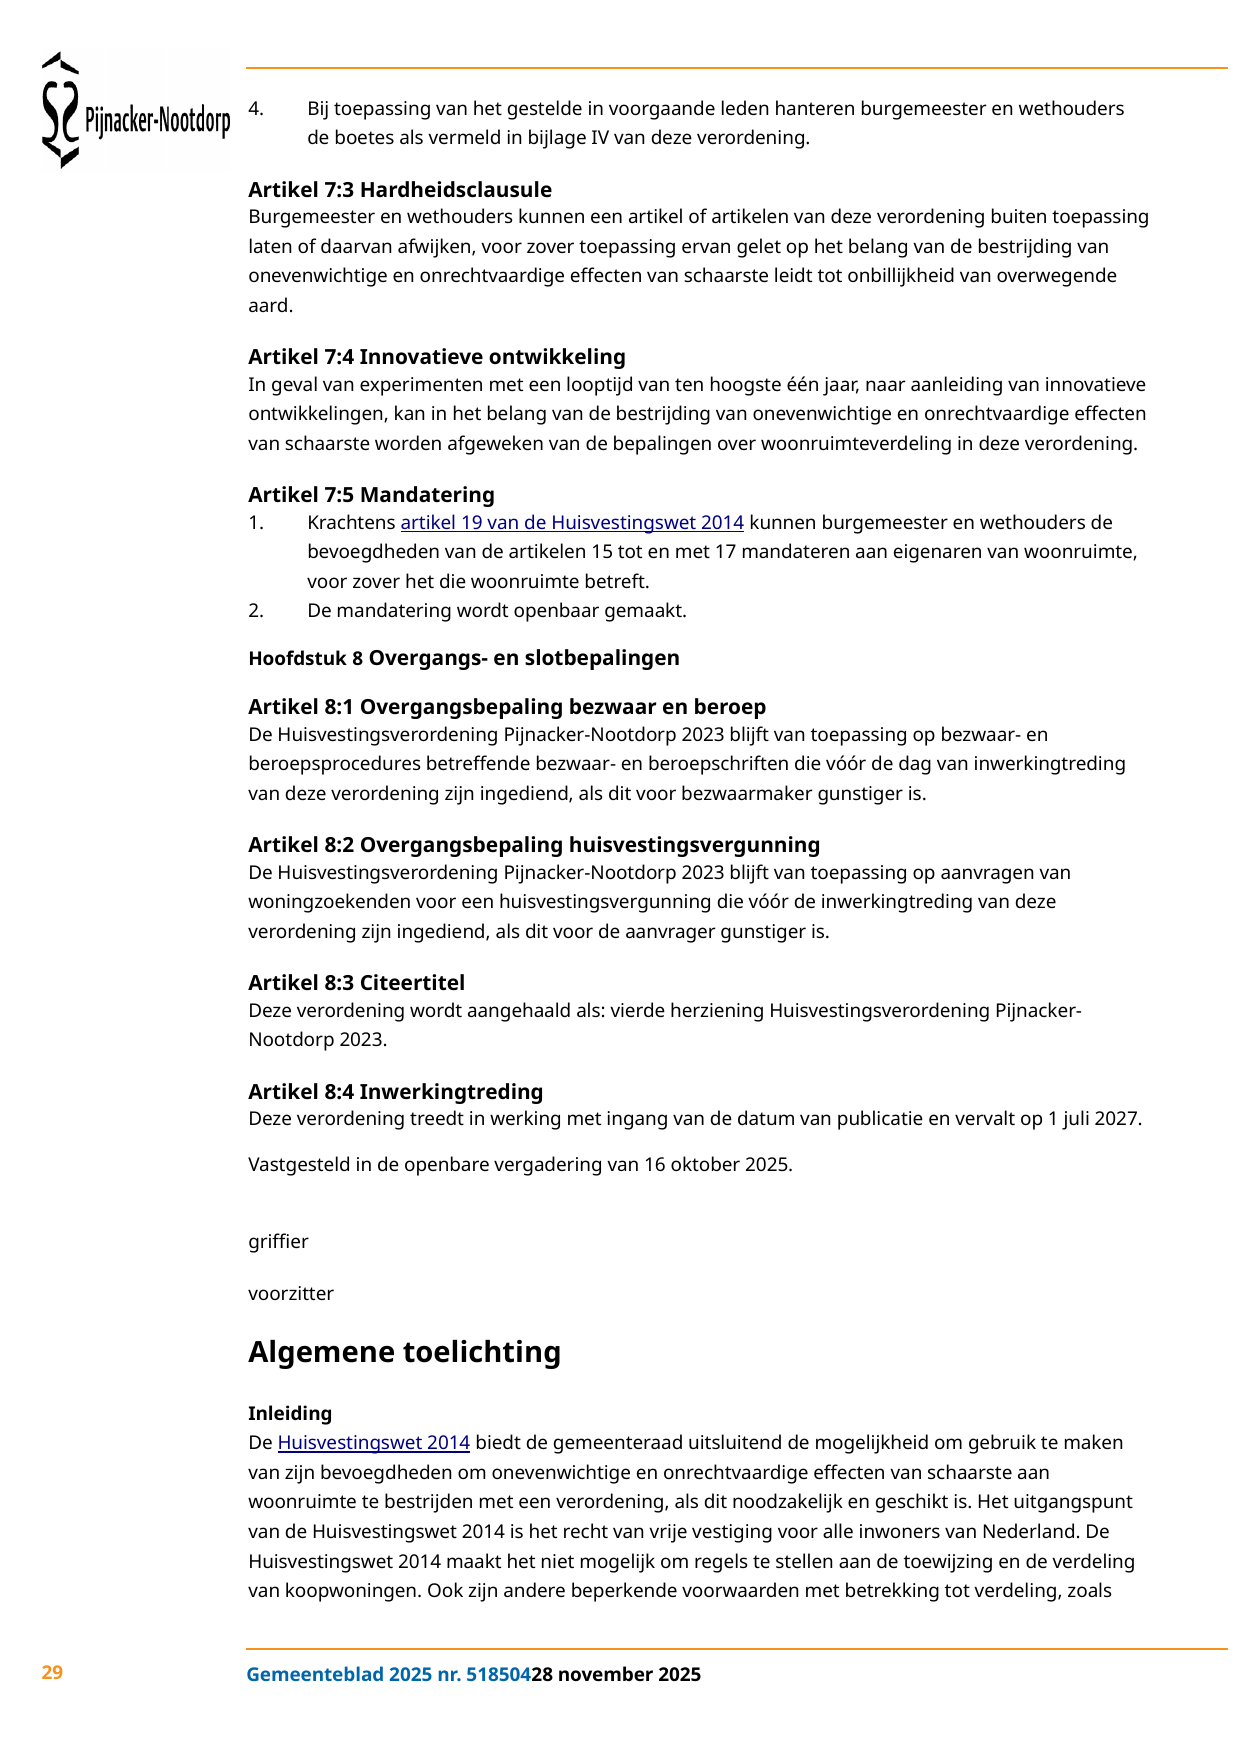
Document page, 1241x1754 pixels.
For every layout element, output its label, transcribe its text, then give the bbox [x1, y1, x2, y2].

text Hoofdstuk 8 Overgangs- en slotbepalingen [248, 643, 1152, 672]
text Artikel 8:4 Inwerkingtreding [248, 1077, 1152, 1105]
text voorzitter [248, 1280, 1152, 1305]
text Deze verordening wordt aangehaald als: vierde herziening Huisvestingsverordening Pijnacker-Nootdorp 2023. [248, 997, 1152, 1052]
text De Huisvestingsverordening Pijnacker-Nootdorp 2023 blijft van toepassing op bezwaar- en beroepsprocedures betreffende bezwaar- en beroepschriften die vóór de dag van inwerkingtreding van deze verordening zijn ingediend, als dit voor bezwaarmaker gunstiger is. [248, 721, 1152, 806]
text De Huisvestingsverordening Pijnacker-Nootdorp 2023 blijft van toepassing op aanvragen van woningzoekenden voor een huisvestingsvergunning die vóór de inwerkingtreding van deze verordening zijn ingediend, als dit voor de aanvrager gunstiger is. [248, 859, 1152, 944]
text Artikel 8:3 Citeertitel [248, 968, 1152, 997]
text In geval van experimenten met een looptijd van ten hoogste één jaar, naar aanleiding van innovatieve ontwikkelingen, kan in het belang van de bestrijding van onevenwichtige en onrechtvaardige effecten van schaarste worden afgeweken van de bepalingen over woonruimteverdeling in deze verordening. [248, 371, 1152, 456]
text Algemene toelichting [248, 1331, 1152, 1371]
text Artikel 7:3 Hardheidsclausule [248, 175, 1152, 203]
text Artikel 8:2 Overgangsbepaling huisvestingsvergunning [248, 831, 1152, 859]
text Deze verordening treedt in werking met ingang van de datum van publicatie en vervalt op 1 juli 2027. [248, 1105, 1152, 1131]
text Artikel 8:1 Overgangsbepaling bezwaar en beroep [248, 692, 1152, 721]
list De mandatering wordt openbaar gemaakt. [248, 598, 1152, 623]
list Bij toepassing van het gestelde in voorgaande leden hanteren burgemeester en wethouders de boetes als vermeld in bijlage IV van deze verordening. [248, 95, 1152, 150]
text griffier [248, 1228, 1152, 1254]
text Vastgesteld in de openbare vergadering van 16 oktober 2025. [248, 1151, 1152, 1177]
picture [41, 47, 231, 172]
text De Huisvestingswet 2014 biedt de gemeenteraad uitsluitend de mogelijkheid om gebruik te maken van zijn bevoegdheden om onevenwichtige en onrechtvaardige effecten van schaarste aan woonruimte te bestrijden met een verordening, als dit noodzakelijk en geschikt is. Het uitgangspunt van de Huisvestingswet 2014 is het recht van vrije vestiging voor alle inwoners van Nederland. De Huisvestingswet 2014 maakt het niet mogelijk om regels te stellen aan de toewijzing en de verdeling van koopwoningen. Ook zijn andere beperkende voorwaarden met betrekking tot verdeling, zoals [248, 1429, 1152, 1603]
text Inleiding [248, 1400, 1152, 1426]
text Burgemeester en wethouders kunnen een artikel of artikelen van deze verordening buiten toepassing laten of daarvan afwijken, voor zover toepassing ervan gelet op het belang van de bestrijding van onevenwichtige en onrechtvaardige effecten van schaarste leidt tot onbillijkheid van overwegende aard. [248, 203, 1152, 318]
text Artikel 7:4 Innovatieve ontwikkeling [248, 342, 1152, 371]
list Krachtens artikel 19 van de Huisvestingswet 2014 kunnen burgemeester en wethouders de bevoegdheden van de artikelen 15 tot en met 17 mandateren aan eigenaren van woonruimte, voor zover het die woonruimte betreft. [248, 509, 1152, 594]
text Artikel 7:5 Mandatering [248, 480, 1152, 509]
